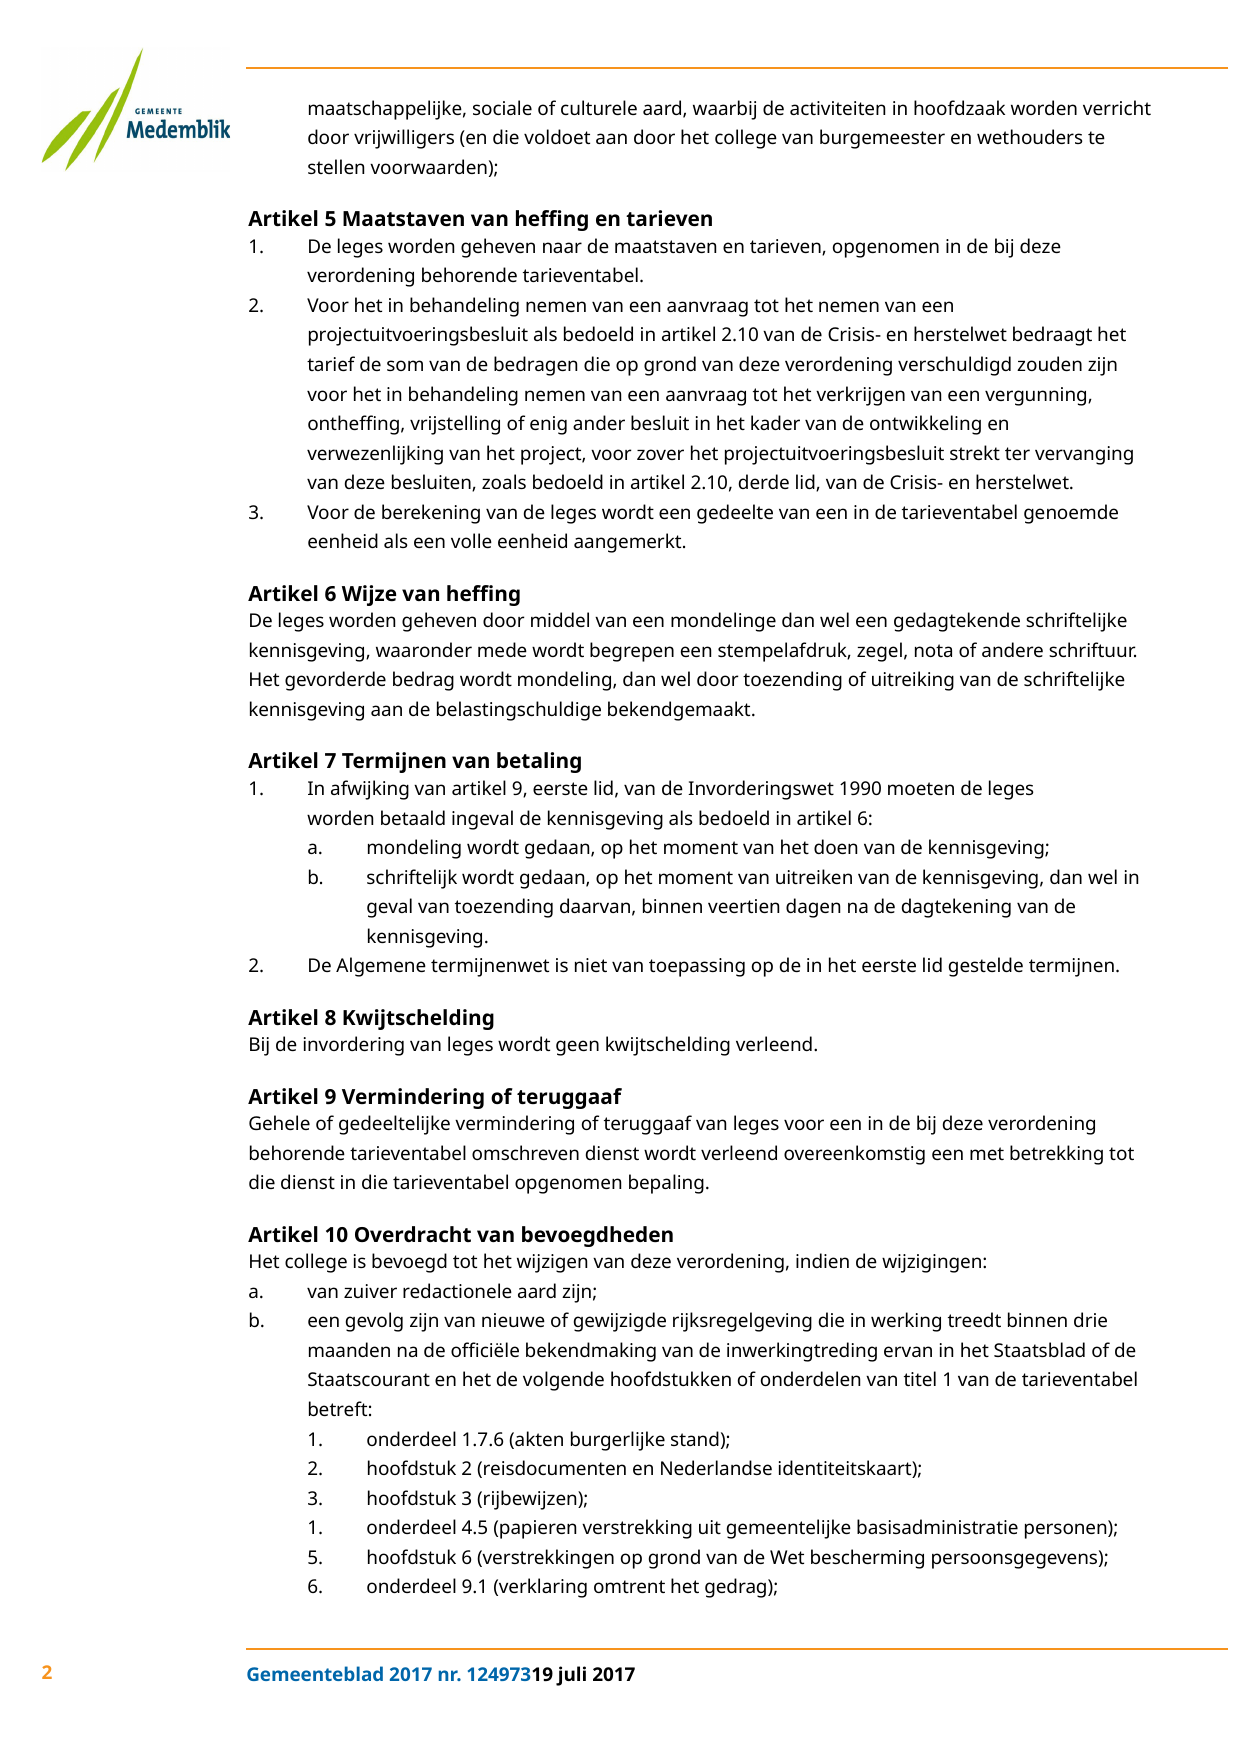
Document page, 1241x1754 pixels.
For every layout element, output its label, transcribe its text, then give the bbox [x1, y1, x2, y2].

list hoofdstuk 2 (reisdocumenten en Nederlandse identiteitskaart); [307, 1455, 1152, 1481]
text Artikel 7 Termijnen van betaling [248, 747, 1152, 775]
list schriftelijk wordt gedaan, op het moment van uitreiken van de kennisgeving, dan wel in geval van toezending daarvan, binnen veertien dagen na de dagtekening van de kennisgeving. [307, 864, 1152, 949]
text Artikel 10 Overdracht van bevoegdheden [248, 1220, 1152, 1248]
list In afwijking van artikel 9, eerste lid, van de Invorderingswet 1990 moeten de leges [248, 775, 1152, 801]
list De leges worden geheven naar de maatstaven en tarieven, opgenomen in de bij deze verordening behorende tarieventabel. [248, 233, 1152, 288]
text Artikel 6 Wijze van heffing [248, 579, 1152, 607]
list onderdeel 9.1 (verklaring omtrent het gedrag); [307, 1574, 1152, 1599]
list worden betaald ingeval de kennisgeving als bedoeld in artikel 6: [248, 805, 1152, 830]
list onderdeel 1.7.6 (akten burgerlijke stand); [307, 1426, 1152, 1452]
picture [41, 47, 231, 172]
list De Algemene termijnenwet is niet van toepassing op de in het eerste lid gestelde termijnen. [248, 953, 1152, 978]
text Gehele of gedeeltelijke vermindering of teruggaaf van leges voor een in de bij deze verordening behorende tarieventabel omschreven dienst wordt verleend overeenkomstig een met betrekking tot die dienst in die tarieventabel opgenomen bepaling. [248, 1110, 1152, 1195]
list hoofdstuk 6 (verstrekkingen op grond van de Wet bescherming persoonsgegevens); [307, 1544, 1152, 1570]
list hoofdstuk 3 (rijbewijzen); [307, 1485, 1152, 1511]
text Bij de invordering van leges wordt geen kwijtschelding verleend. [248, 1031, 1152, 1057]
list mondeling wordt gedaan, op het moment van het doen van de kennisgeving; [307, 834, 1152, 860]
text De leges worden geheven door middel van een mondelinge dan wel een gedagtekende schriftelijke kennisgeving, waaronder mede wordt begrepen een stempelafdruk, zegel, nota of andere schriftuur. Het gevorderde bedrag wordt mondeling, dan wel door toezending of uitreiking van de schriftelijke kennisgeving aan de belastingschuldige bekendgemaakt. [248, 607, 1152, 722]
list Voor de berekening van de leges wordt een gedeelte van een in de tarieventabel genoemde eenheid als een volle eenheid aangemerkt. [248, 499, 1152, 554]
list een gevolg zijn van nieuwe of gewijzigde rijksregelgeving die in werking treedt binnen drie maanden na de officiële bekendmaking van de inwerkingtreding ervan in het Staatsblad of de Staatscourant en het de volgende hoofdstukken of onderdelen van titel 1 van de tarieventabel betreft: [248, 1307, 1152, 1422]
list maatschappelijke, sociale of culturele aard, waarbij de activiteiten in hoofdzaak worden verricht door vrijwilligers (en die voldoet aan door het college van burgemeester en wethouders te stellen voorwaarden); [248, 95, 1152, 180]
text Artikel 8 Kwijtschelding [248, 1003, 1152, 1031]
text Het college is bevoegd tot het wijzigen van deze verordening, indien de wijzigingen: [248, 1248, 1152, 1274]
list onderdeel 4.5 (papieren verstrekking uit gemeentelijke basisadministratie personen); [307, 1514, 1152, 1540]
text Artikel 5 Maatstaven van heffing en tarieven [248, 204, 1152, 233]
list van zuiver redactionele aard zijn; [248, 1278, 1152, 1304]
text Artikel 9 Vermindering of teruggaaf [248, 1082, 1152, 1110]
list Voor het in behandeling nemen van een aanvraag tot het nemen van een projectuitvoeringsbesluit als bedoeld in artikel 2.10 van de Crisis- en herstelwet bedraagt het tarief de som van de bedragen die op grond van deze verordening verschuldigd zouden zijn voor het in behandeling nemen van een aanvraag tot het verkrijgen van een vergunning, ontheffing, vrijstelling of enig ander besluit in het kader van de ontwikkeling en verwezenlijking van het project, voor zover het projectuitvoeringsbesluit strekt ter vervanging van deze besluiten, zoals bedoeld in artikel 2.10, derde lid, van de Crisis- en herstelwet. [248, 292, 1152, 495]
